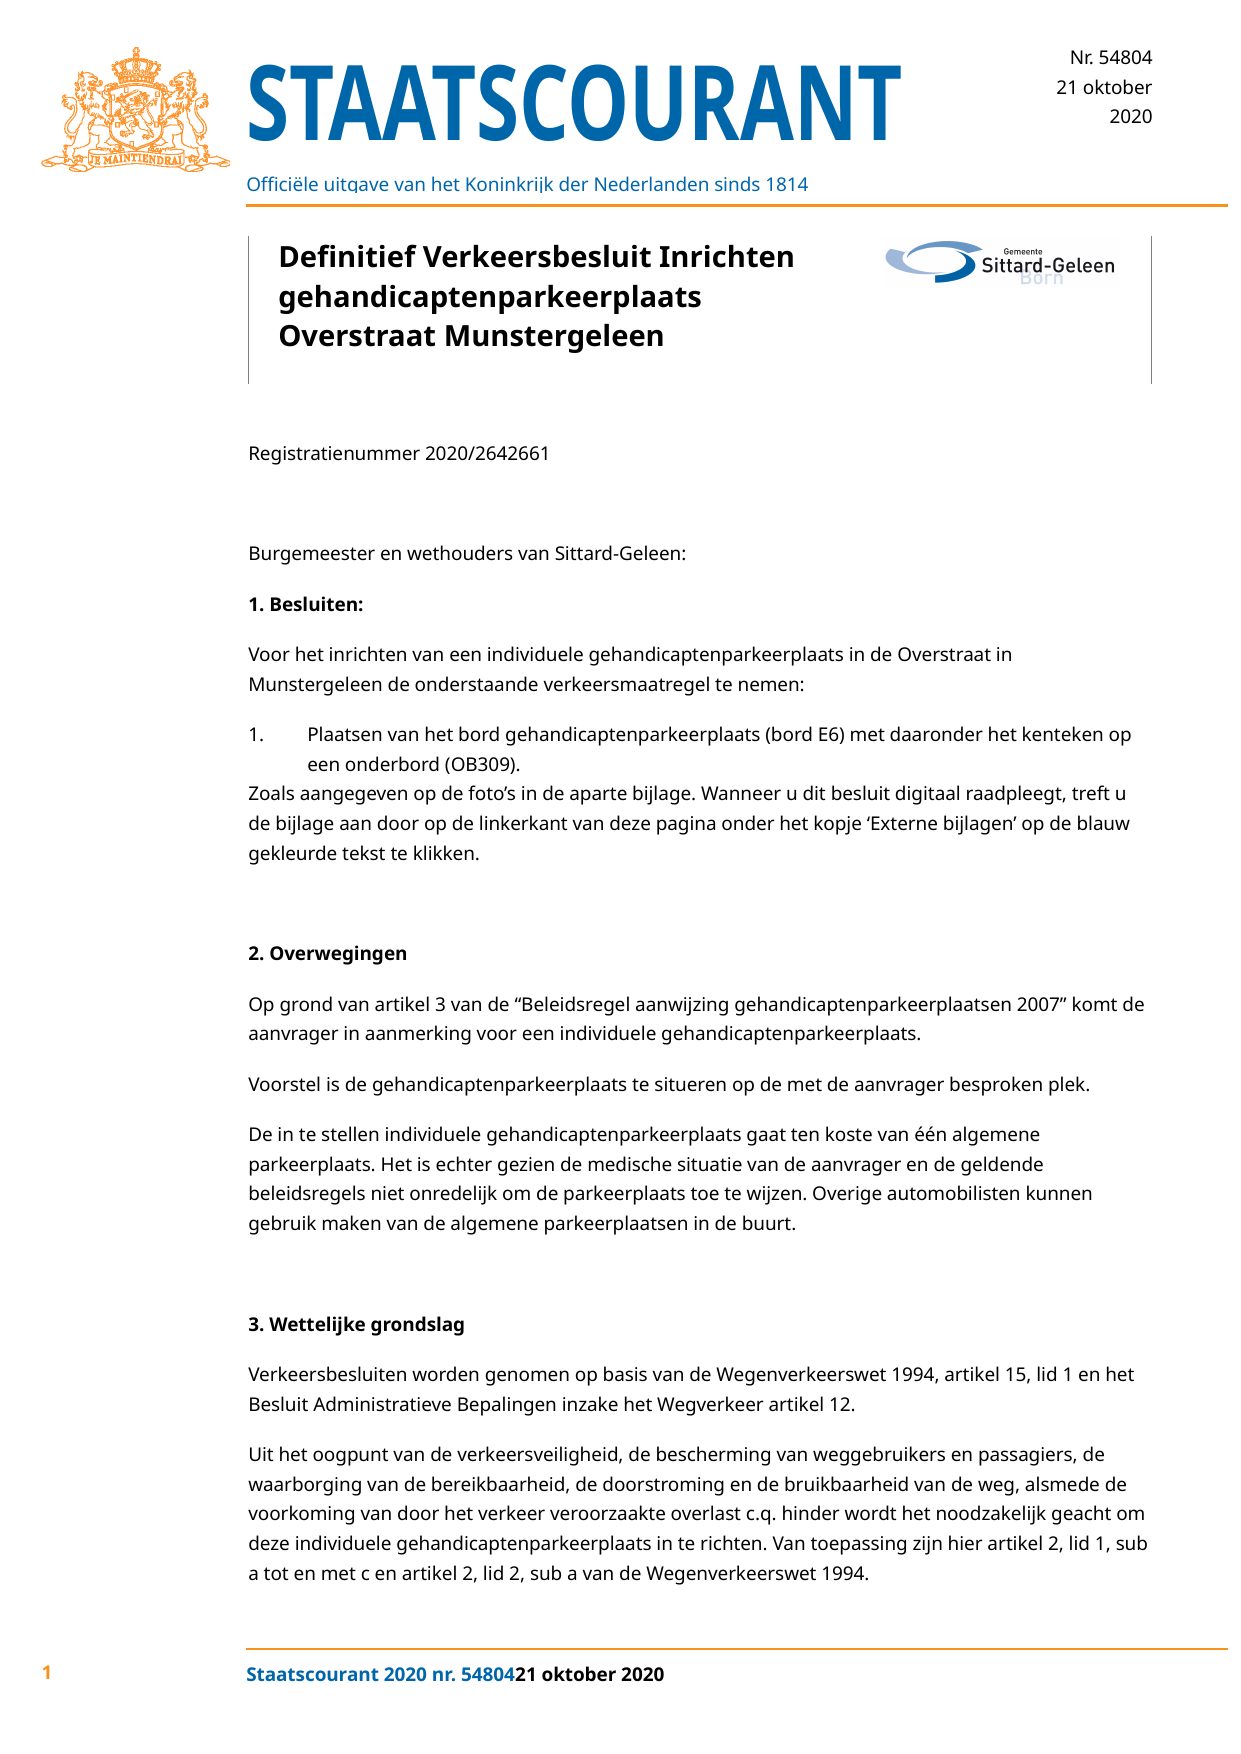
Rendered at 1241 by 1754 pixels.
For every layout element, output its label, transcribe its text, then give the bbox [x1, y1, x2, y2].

text Burgemeester en wethouders van Sittard-Geleen: [248, 541, 1152, 566]
text De in te stellen individuele gehandicaptenparkeerplaats gaat ten koste van één algemene parkeerplaats. Het is echter gezien de medische situatie van de aanvrager en de geldende beleidsregels niet onredelijk om de parkeerplaats toe te wijzen. Overige automobilisten kunnen gebruik maken van de algemene parkeerplaatsen in de buurt. [248, 1121, 1152, 1236]
table_header [850, 236, 1151, 384]
text 1. Besluiten: [248, 591, 1152, 617]
list Plaatsen van het bord gehandicaptenparkeerplaats (bord E6) met daaronder het kenteken op een onderbord (OB309). [248, 721, 1152, 777]
text Uit het oogpunt van de verkeersveiligheid, de bescherming van weggebruikers en passagiers, de waarborging van de bereikbaarheid, de doorstroming en de bruikbaarheid van de weg, alsmede de voorkoming van door het verkeer veroorzaakte overlast c.q. hinder wordt het noodzakelijk geacht om deze individuele gehandicaptenparkeerplaats in te richten. Van toepassing zijn hier artikel 2, lid 1, sub a tot en met c en artikel 2, lid 2, sub a van de Wegenverkeerswet 1994. [248, 1441, 1152, 1585]
text Verkeersbesluiten worden genomen op basis van de Wegenverkeerswet 1994, artikel 15, lid 1 en het Besluit Administratieve Bepalingen inzake het Wegverkeer artikel 12. [248, 1361, 1152, 1417]
picture [882, 236, 1119, 289]
text Zoals aangegeven op de foto’s in de aparte bijlage. Wanneer u dit besluit digitaal raadpleegt, treft u de bijlage aan door op de linkerkant van deze pagina onder het kopje ‘Externe bijlagen’ op de blauw gekleurde tekst te klikken. [248, 781, 1152, 865]
picture [41, 47, 231, 172]
text Voorstel is de gehandicaptenparkeerplaats te situeren op de met de aanvrager besproken plek. [248, 1071, 1152, 1097]
text Registratienummer 2020/2642661 [248, 440, 1152, 465]
text 2. Overwegingen [248, 941, 1152, 966]
text 3. Wettelijke grondslag [248, 1311, 1152, 1337]
text Op grond van artikel 3 van de “Beleidsregel aanwijzing gehandicaptenparkeerplaatsen 2007” komt de aanvrager in aanmerking voor een individuele gehandicaptenparkeerplaats. [248, 991, 1152, 1046]
table_header Definitief Verkeersbesluit Inrichten gehandicaptenparkeerplaats Overstraat Munstergeleen [249, 236, 850, 384]
text Voor het inrichten van een individuele gehandicaptenparkeerplaats in de Overstraat in Munstergeleen de onderstaande verkeersmaatregel te nemen: [248, 641, 1152, 697]
